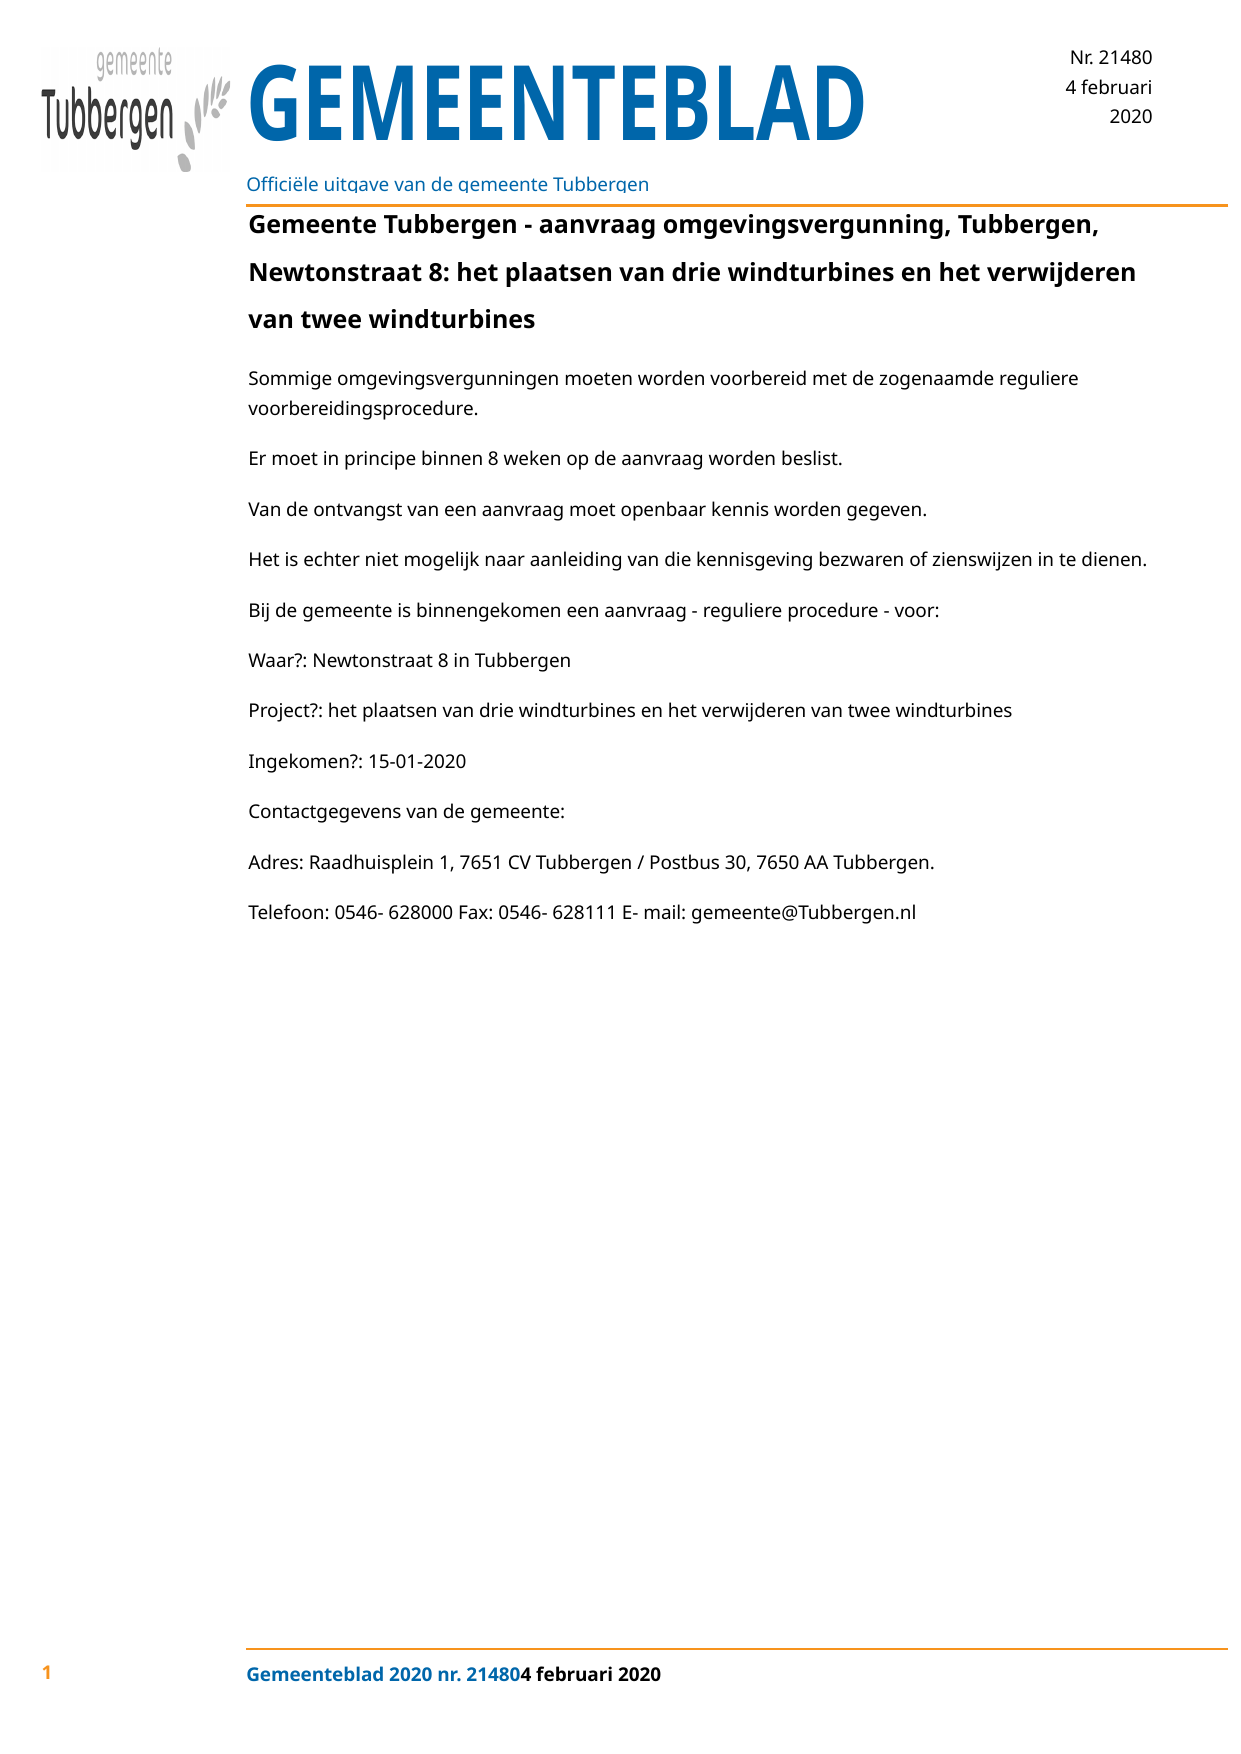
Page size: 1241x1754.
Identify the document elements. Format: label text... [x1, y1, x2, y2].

text Bij de gemeente is binnengekomen een aanvraag - reguliere procedure - voor: [248, 597, 1152, 622]
text Waar?: Newtonstraat 8 in Tubbergen [248, 647, 1152, 673]
text Sommige omgevingsvergunningen moeten worden voorbereid met de zogenaamde reguliere voorbereidingsprocedure. [248, 366, 1152, 421]
text Het is echter niet mogelijk naar aanleiding van die kennisgeving bezwaren of zienswijzen in te dienen. [248, 546, 1152, 572]
text Ingekomen?: 15-01-2020 [248, 748, 1152, 774]
text Telefoon: 0546- 628000 Fax: 0546- 628111 E- mail: gemeente@Tubbergen.nl [248, 899, 1152, 925]
text Contactgegevens van de gemeente: [248, 798, 1152, 824]
text Project?: het plaatsen van drie windturbines en het verwijderen van twee windturbines [248, 698, 1152, 723]
picture [41, 47, 231, 172]
text Er moet in principe binnen 8 weken op de aanvraag worden beslist. [248, 446, 1152, 471]
text Gemeente Tubbergen - aanvraag omgevingsvergunning, Tubbergen, Newtonstraat 8: het plaatsen van drie windturbines en het verwijderen van twee windturbines [248, 207, 1152, 336]
text Van de ontvangst van een aanvraag moet openbaar kennis worden gegeven. [248, 496, 1152, 522]
text Adres: Raadhuisplein 1, 7651 CV Tubbergen / Postbus 30, 7650 AA Tubbergen. [248, 849, 1152, 874]
